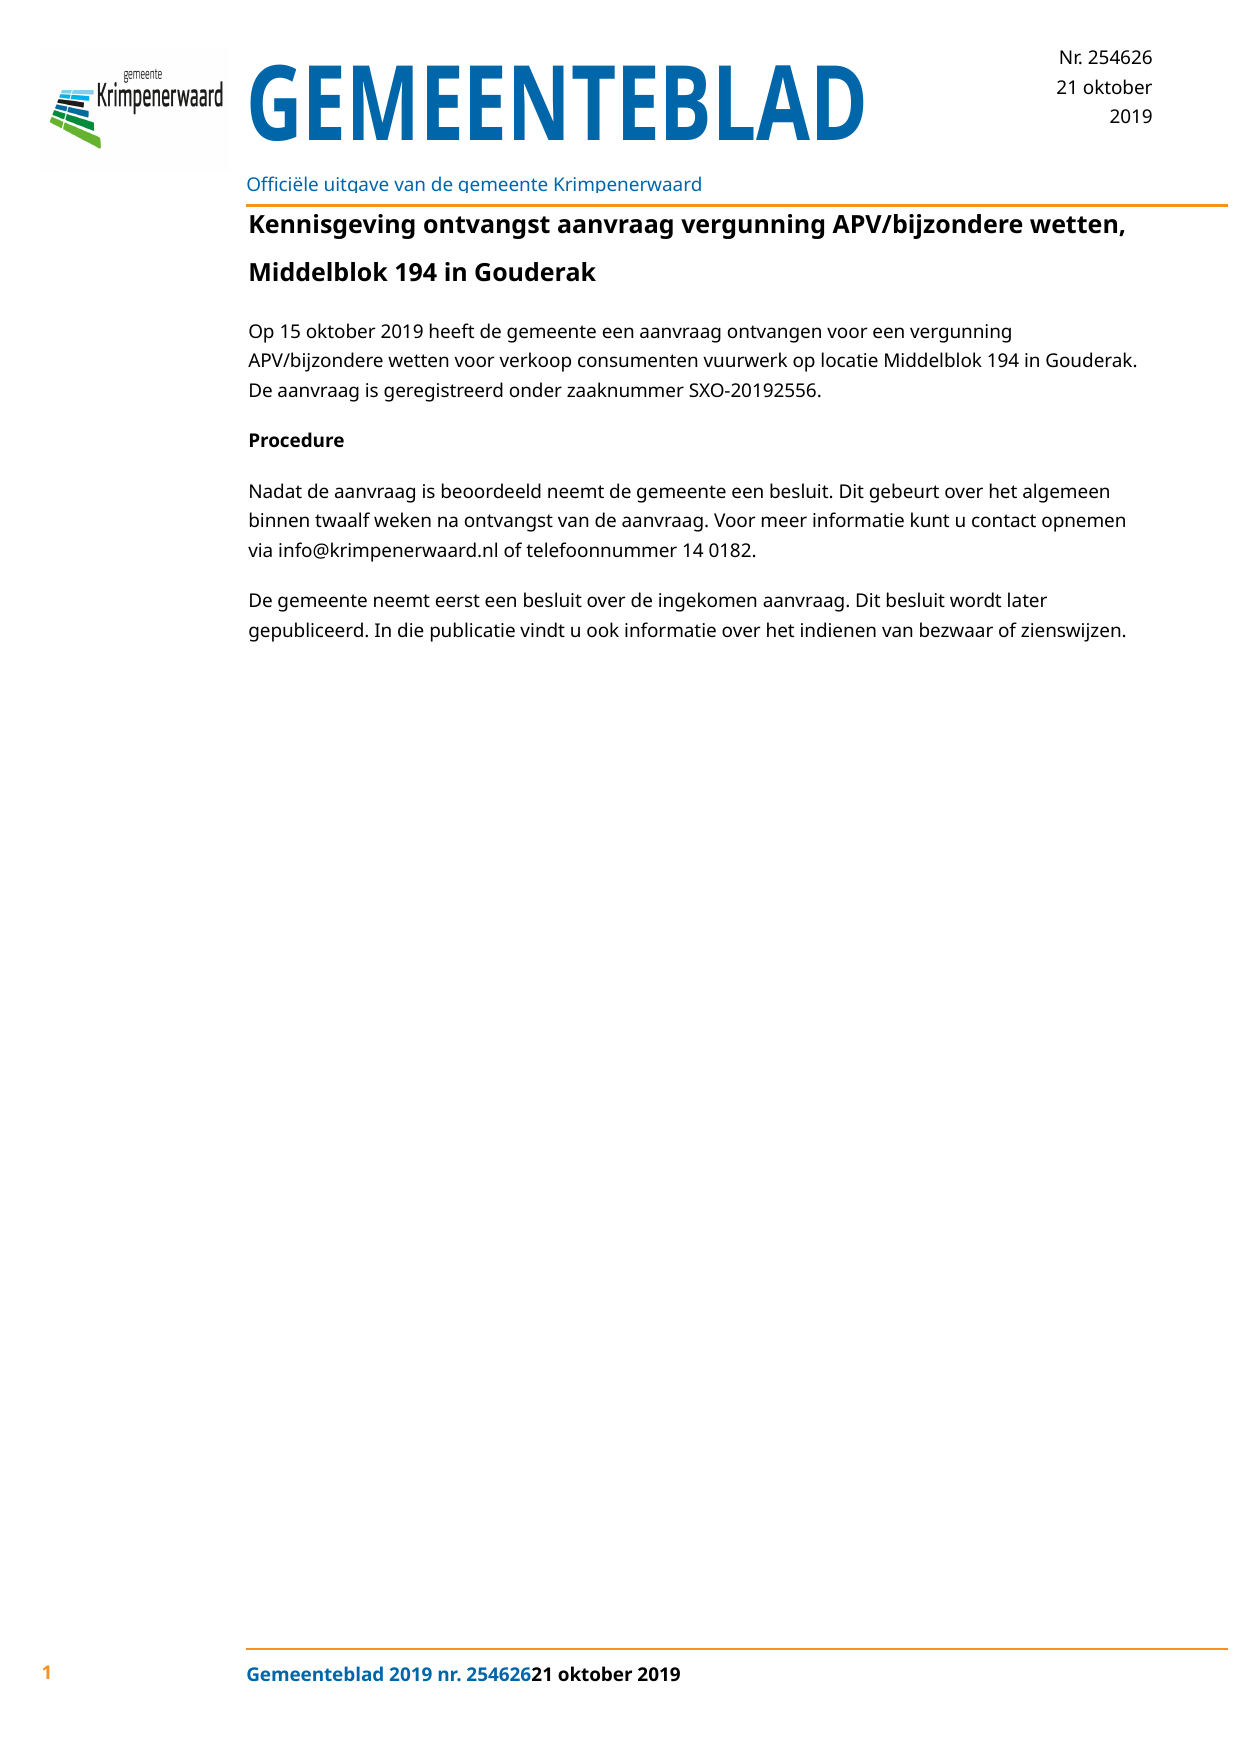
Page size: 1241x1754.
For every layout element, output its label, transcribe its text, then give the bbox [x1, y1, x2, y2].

text Procedure [248, 427, 1152, 453]
text Kennisgeving ontvangst aanvraag vergunning APV/bijzondere wetten, Middelblok 194 in Gouderak [248, 207, 1152, 288]
picture [41, 47, 231, 172]
text Op 15 oktober 2019 heeft de gemeente een aanvraag ontvangen voor een vergunning APV/bijzondere wetten voor verkoop consumenten vuurwerk op locatie Middelblok 194 in Gouderak. De aanvraag is geregistreerd onder zaaknummer SXO-20192556. [248, 318, 1152, 403]
text Nadat de aanvraag is beoordeeld neemt de gemeente een besluit. Dit gebeurt over het algemeen binnen twaalf weken na ontvangst van de aanvraag. Voor meer informatie kunt u contact opnemen via info@krimpenerwaard.nl of telefoonnummer 14 0182. [248, 478, 1152, 563]
text De gemeente neemt eerst een besluit over de ingekomen aanvraag. Dit besluit wordt later gepubliceerd. In die publicatie vindt u ook informatie over het indienen van bezwaar of zienswijzen. [248, 587, 1152, 643]
